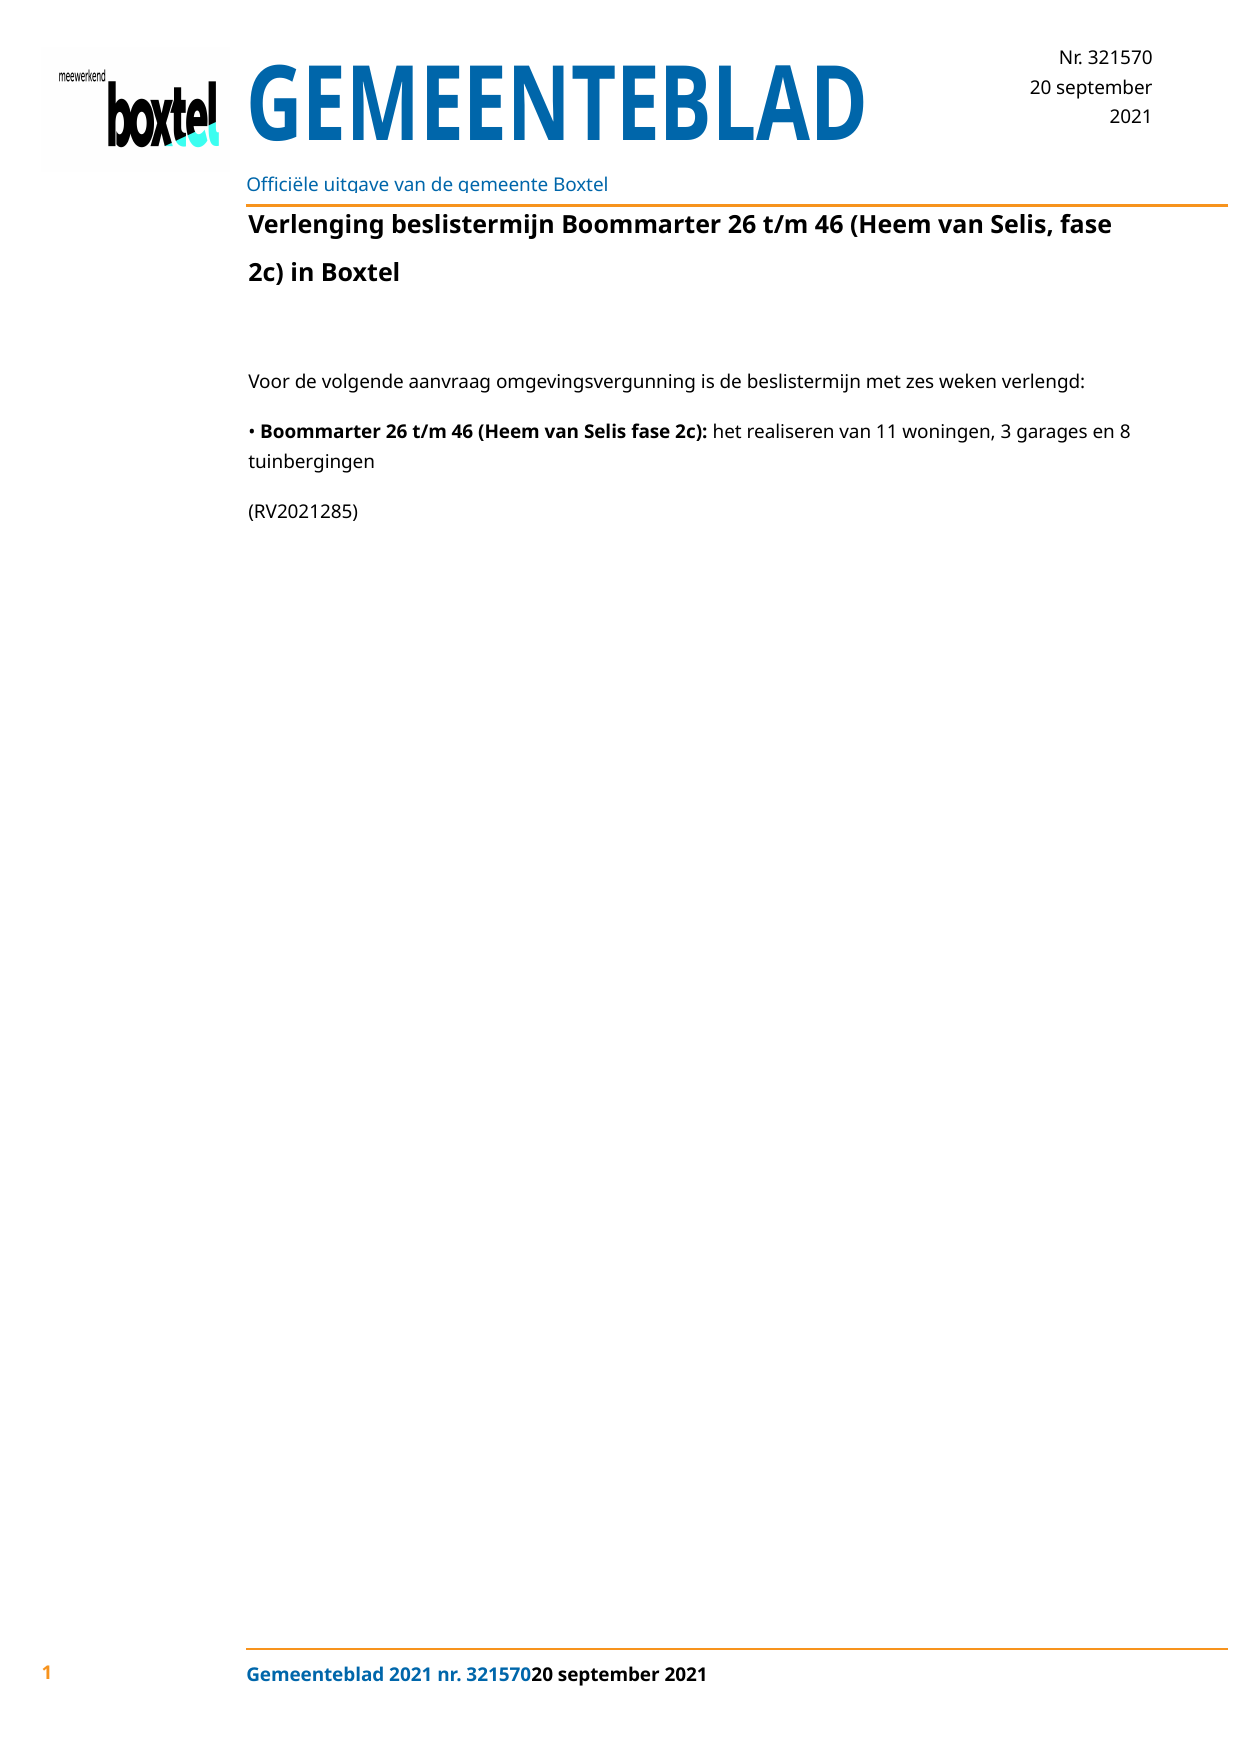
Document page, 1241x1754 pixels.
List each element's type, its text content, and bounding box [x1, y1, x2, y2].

text Verlenging beslistermijn Boommarter 26 t/m 46 (Heem van Selis, fase 2c) in Boxtel [248, 207, 1152, 288]
text Voor de volgende aanvraag omgevingsvergunning is de beslistermijn met zes weken verlengd: [248, 368, 1152, 394]
picture [41, 47, 231, 172]
text • Boommarter 26 t/m 46 (Heem van Selis fase 2c): het realiseren van 11 woningen, 3 garages en 8 tuinbergingen [248, 419, 1152, 474]
text (RV2021285) [248, 499, 1152, 524]
